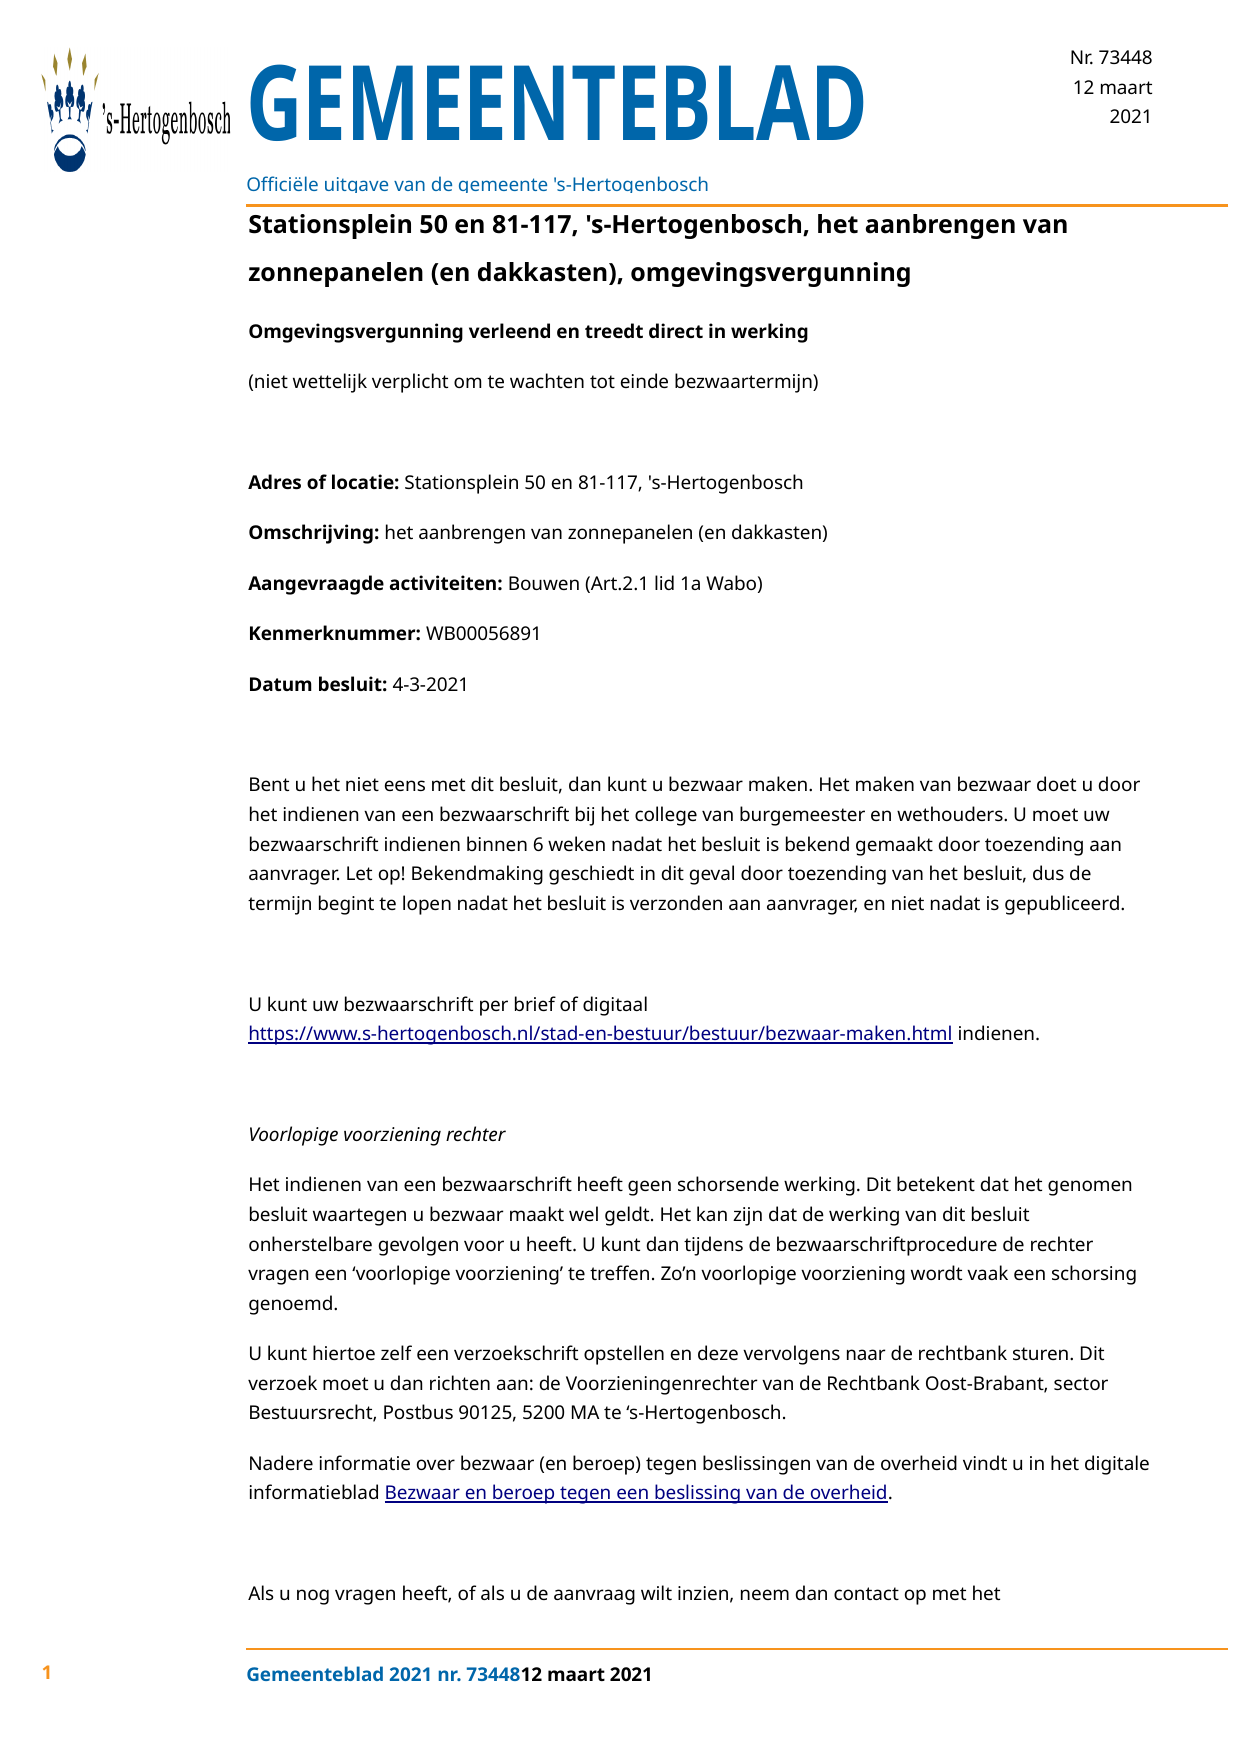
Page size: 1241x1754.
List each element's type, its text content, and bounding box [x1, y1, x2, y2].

text Kenmerknummer: WB00056891 [248, 620, 1152, 646]
text Het indienen van een bezwaarschrift heeft geen schorsende werking. Dit betekent dat het genomen besluit waartegen u bezwaar maakt wel geldt. Het kan zijn dat de werking van dit besluit onherstelbare gevolgen voor u heeft. U kunt dan tijdens de bezwaarschriftprocedure de rechter vragen een ‘voorlopige voorziening’ te treffen. Zo’n voorlopige voorziening wordt vaak een schorsing genoemd. [248, 1172, 1152, 1316]
text Omgevingsvergunning verleend en treedt direct in werking [248, 318, 1152, 344]
picture [41, 47, 231, 172]
text Datum besluit: 4-3-2021 [248, 671, 1152, 697]
text Stationsplein 50 en 81-117, 's-Hertogenbosch, het aanbrengen van zonnepanelen (en dakkasten), omgevingsvergunning [248, 207, 1152, 288]
text (niet wettelijk verplicht om te wachten tot einde bezwaartermijn) [248, 368, 1152, 394]
text Bent u het niet eens met dit besluit, dan kunt u bezwaar maken. Het maken van bezwaar doet u door het indienen van een bezwaarschrift bij het college van burgemeester en wethouders. U moet uw bezwaarschrift indienen binnen 6 weken nadat het besluit is bekend gemaakt door toezending aan aanvrager. Let op! Bekendmaking geschiedt in dit geval door toezending van het besluit, dus de termijn begint te lopen nadat het besluit is verzonden aan aanvrager, en niet nadat is gepubliceerd. [248, 772, 1152, 916]
text Adres of locatie: Stationsplein 50 en 81-117, 's-Hertogenbosch [248, 469, 1152, 495]
text Aangevraagde activiteiten: Bouwen (Art.2.1 lid 1a Wabo) [248, 570, 1152, 596]
text Voorlopige voorziening rechter [248, 1121, 1152, 1147]
text U kunt uw bezwaarschrift per brief of digitaal https://www.s-hertogenbosch.nl/stad-en-bestuur/bestuur/bezwaar-maken.html indienen. [248, 991, 1152, 1046]
text Omschrijving: het aanbrengen van zonnepanelen (en dakkasten) [248, 519, 1152, 545]
text Nadere informatie over bezwaar (en beroep) tegen beslissingen van de overheid vindt u in het digitale informatieblad Bezwaar en beroep tegen een beslissing van de overheid. [248, 1450, 1152, 1505]
text U kunt hiertoe zelf een verzoekschrift opstellen en deze vervolgens naar de rechtbank sturen. Dit verzoek moet u dan richten aan: de Voorzieningenrechter van de Rechtbank Oost-Brabant, sector Bestuursrecht, Postbus 90125, 5200 MA te ‘s-Hertogenbosch. [248, 1340, 1152, 1425]
text Als u nog vragen heeft, of als u de aanvraag wilt inzien, neem dan contact op met het [248, 1580, 1152, 1606]
